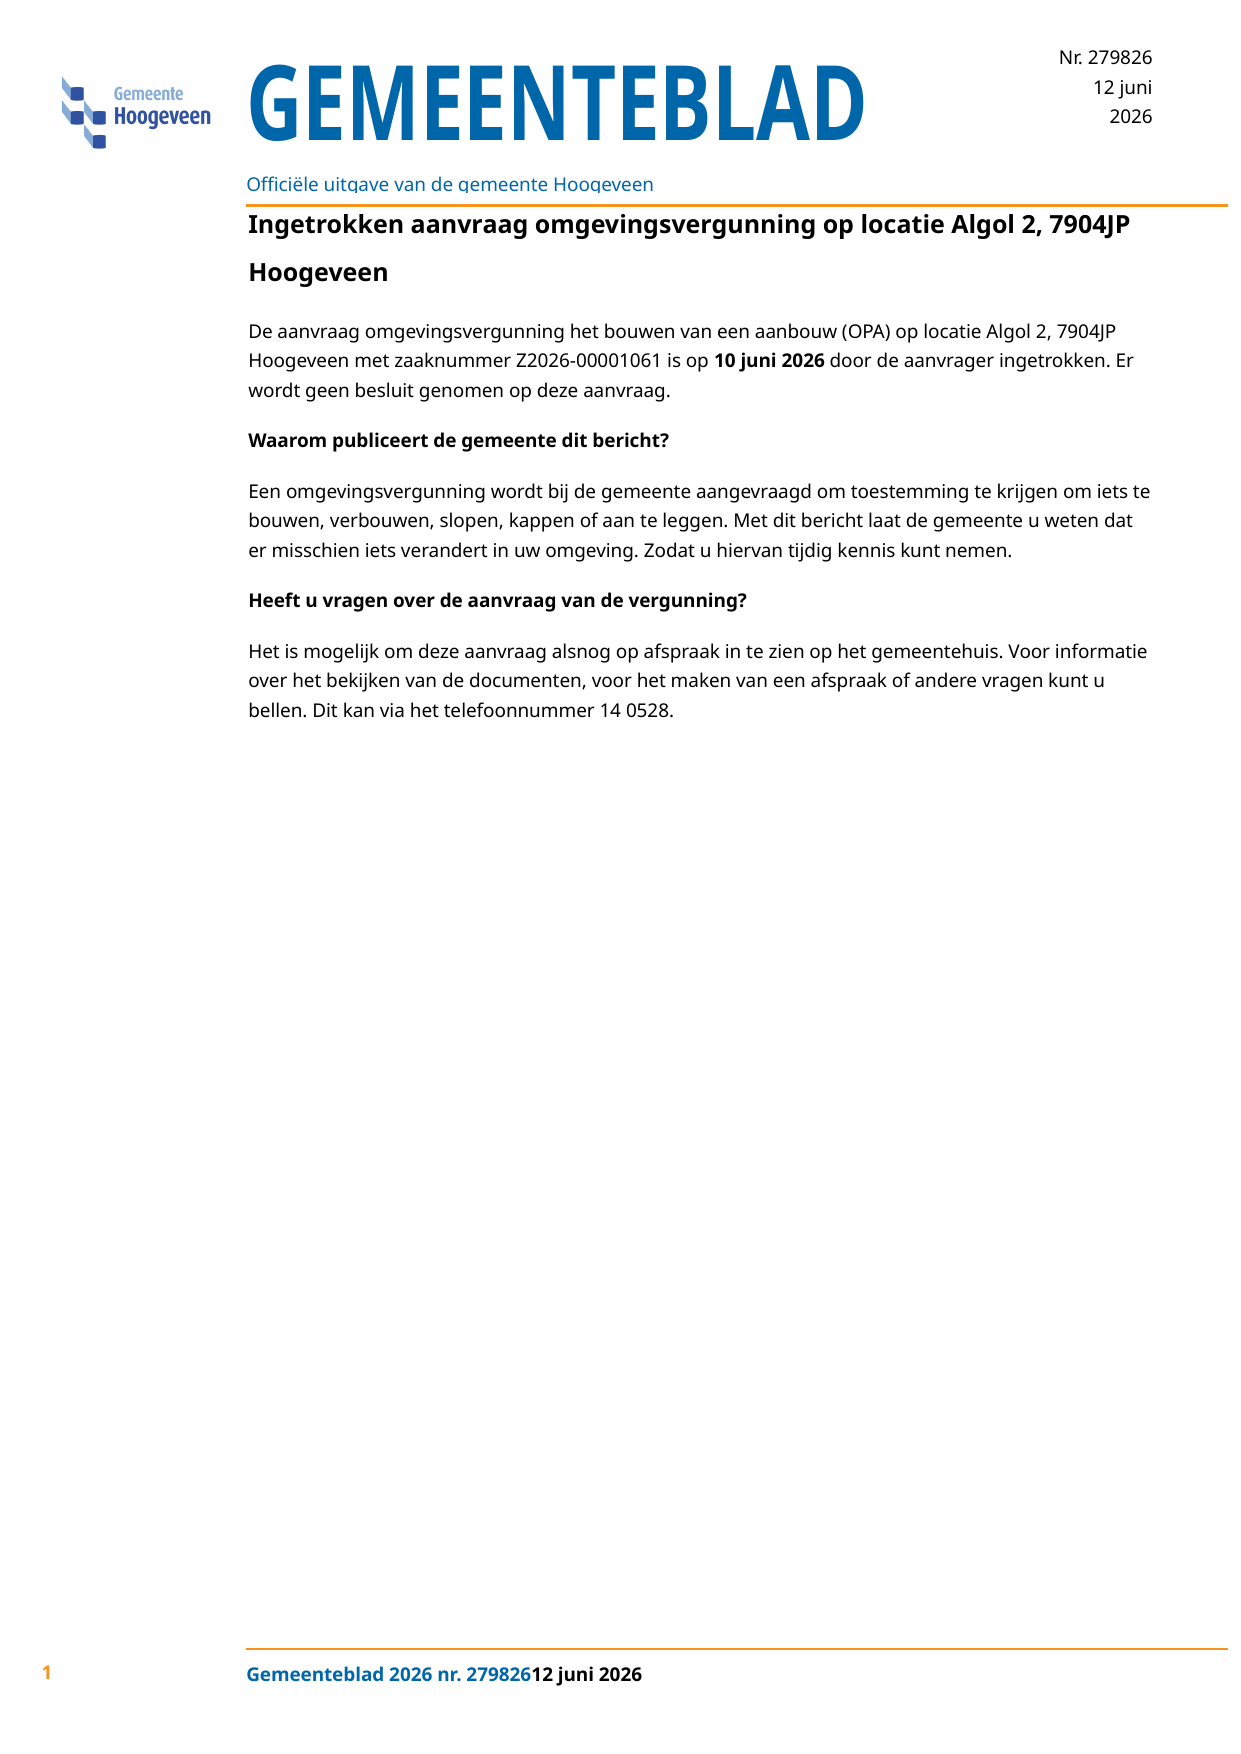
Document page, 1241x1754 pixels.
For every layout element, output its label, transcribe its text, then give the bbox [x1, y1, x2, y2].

text Het is mogelijk om deze aanvraag alsnog op afspraak in te zien op het gemeentehuis. Voor informatie over het bekijken van de documenten, voor het maken van een afspraak of andere vragen kunt u bellen. Dit kan via het telefoonnummer 14 0528. [248, 638, 1152, 723]
picture [41, 47, 231, 172]
text Een omgevingsvergunning wordt bij de gemeente aangevraagd om toestemming te krijgen om iets te bouwen, verbouwen, slopen, kappen of aan te leggen. Met dit bericht laat de gemeente u weten dat er misschien iets verandert in uw omgeving. Zodat u hiervan tijdig kennis kunt nemen. [248, 478, 1152, 563]
text Heeft u vragen over de aanvraag van de vergunning? [248, 587, 1152, 613]
text Ingetrokken aanvraag omgevingsvergunning op locatie Algol 2, 7904JP Hoogeveen [248, 207, 1152, 288]
text Waarom publiceert de gemeente dit bericht? [248, 427, 1152, 453]
text De aanvraag omgevingsvergunning het bouwen van een aanbouw (OPA) op locatie Algol 2, 7904JP Hoogeveen met zaaknummer Z2026-00001061 is op 10 juni 2026 door de aanvrager ingetrokken. Er wordt geen besluit genomen op deze aanvraag. [248, 318, 1152, 403]
